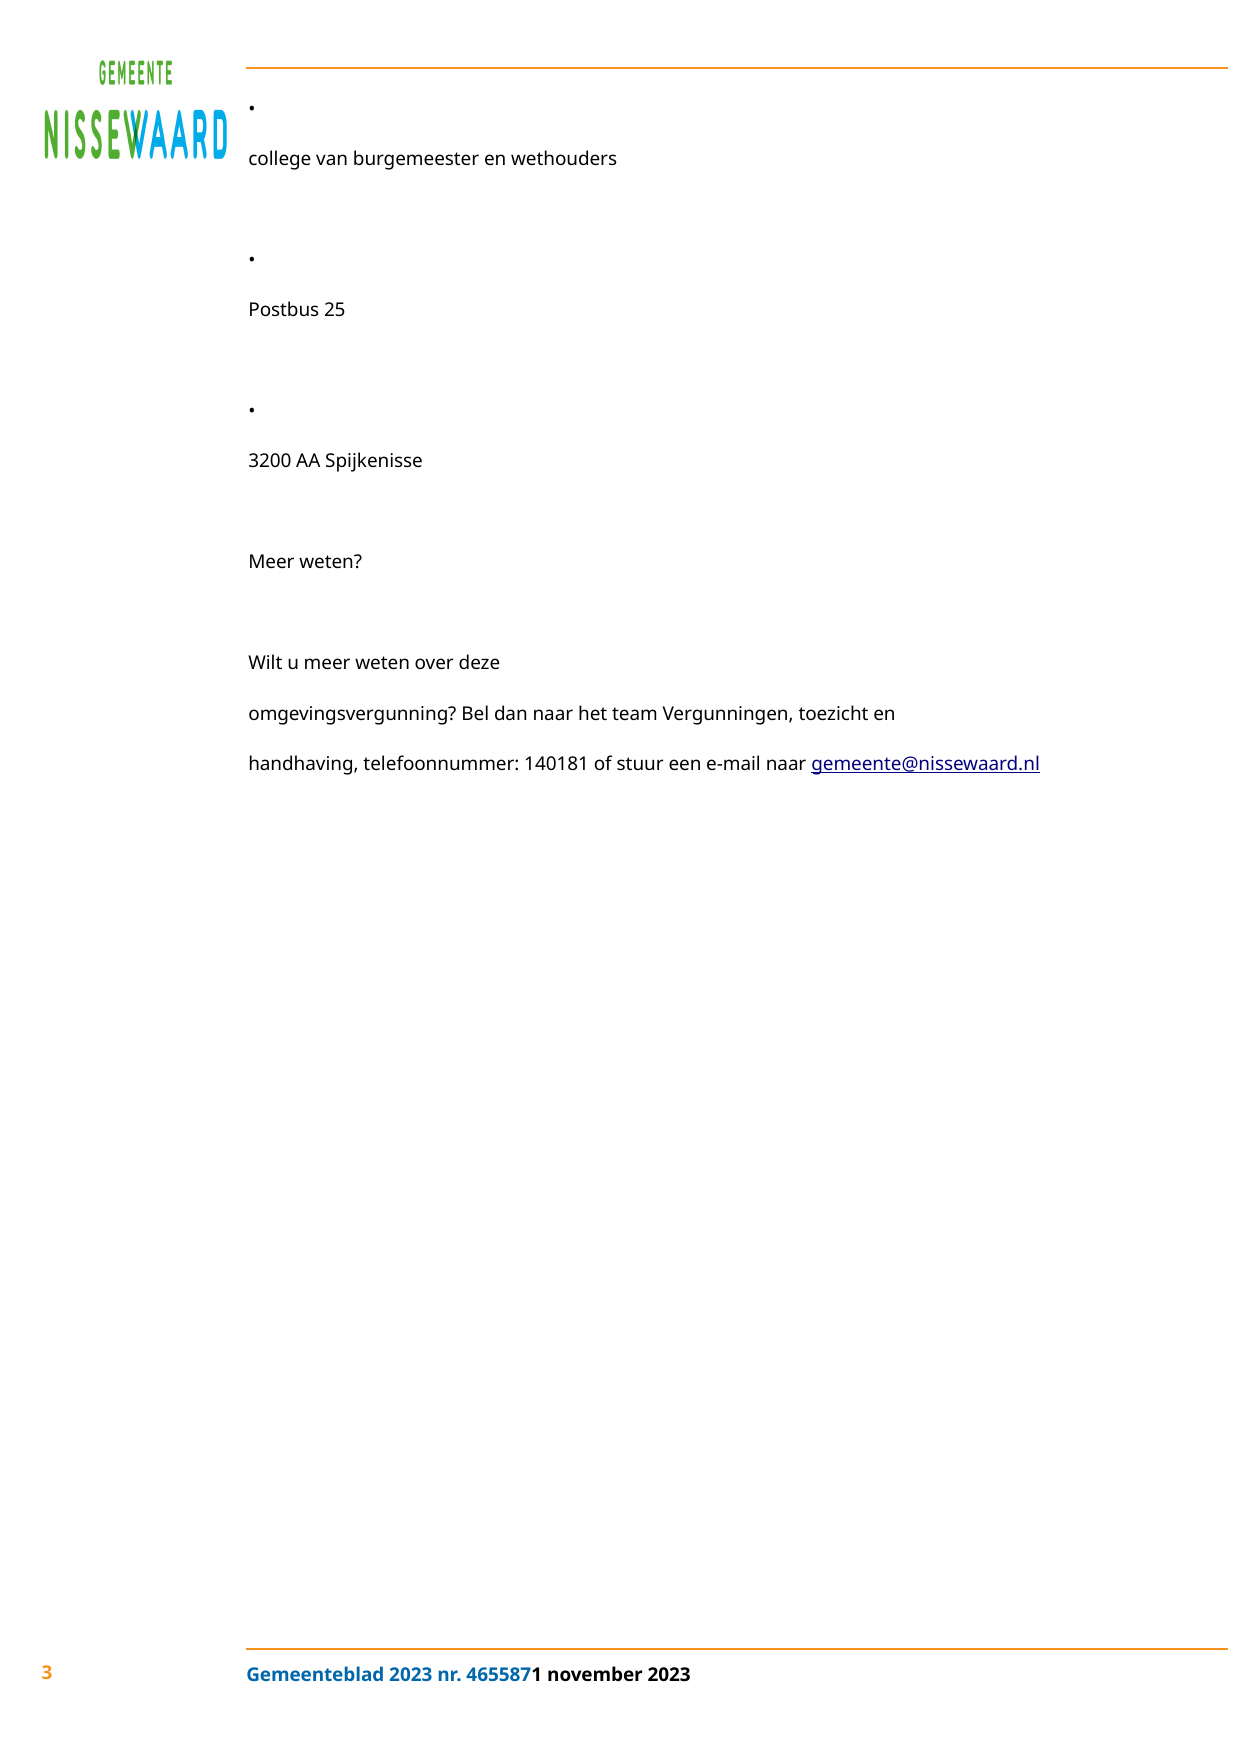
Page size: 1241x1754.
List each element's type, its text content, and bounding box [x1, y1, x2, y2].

text 3200 AA Spijkenisse [248, 448, 1152, 473]
text handhaving, telefoonnummer: 140181 of stuur een e-mail naar gemeente@nissewaard.nl [248, 750, 1152, 776]
text • [248, 397, 1152, 423]
text college van burgemeester en wethouders [248, 145, 1152, 171]
text omgevingsvergunning? Bel dan naar het team Vergunningen, toezicht en [248, 700, 1152, 726]
text Postbus 25 [248, 296, 1152, 322]
picture [41, 47, 231, 172]
text Wilt u meer weten over deze [248, 649, 1152, 675]
text • [248, 95, 1152, 121]
text Meer weten? [248, 548, 1152, 574]
text • [248, 246, 1152, 272]
